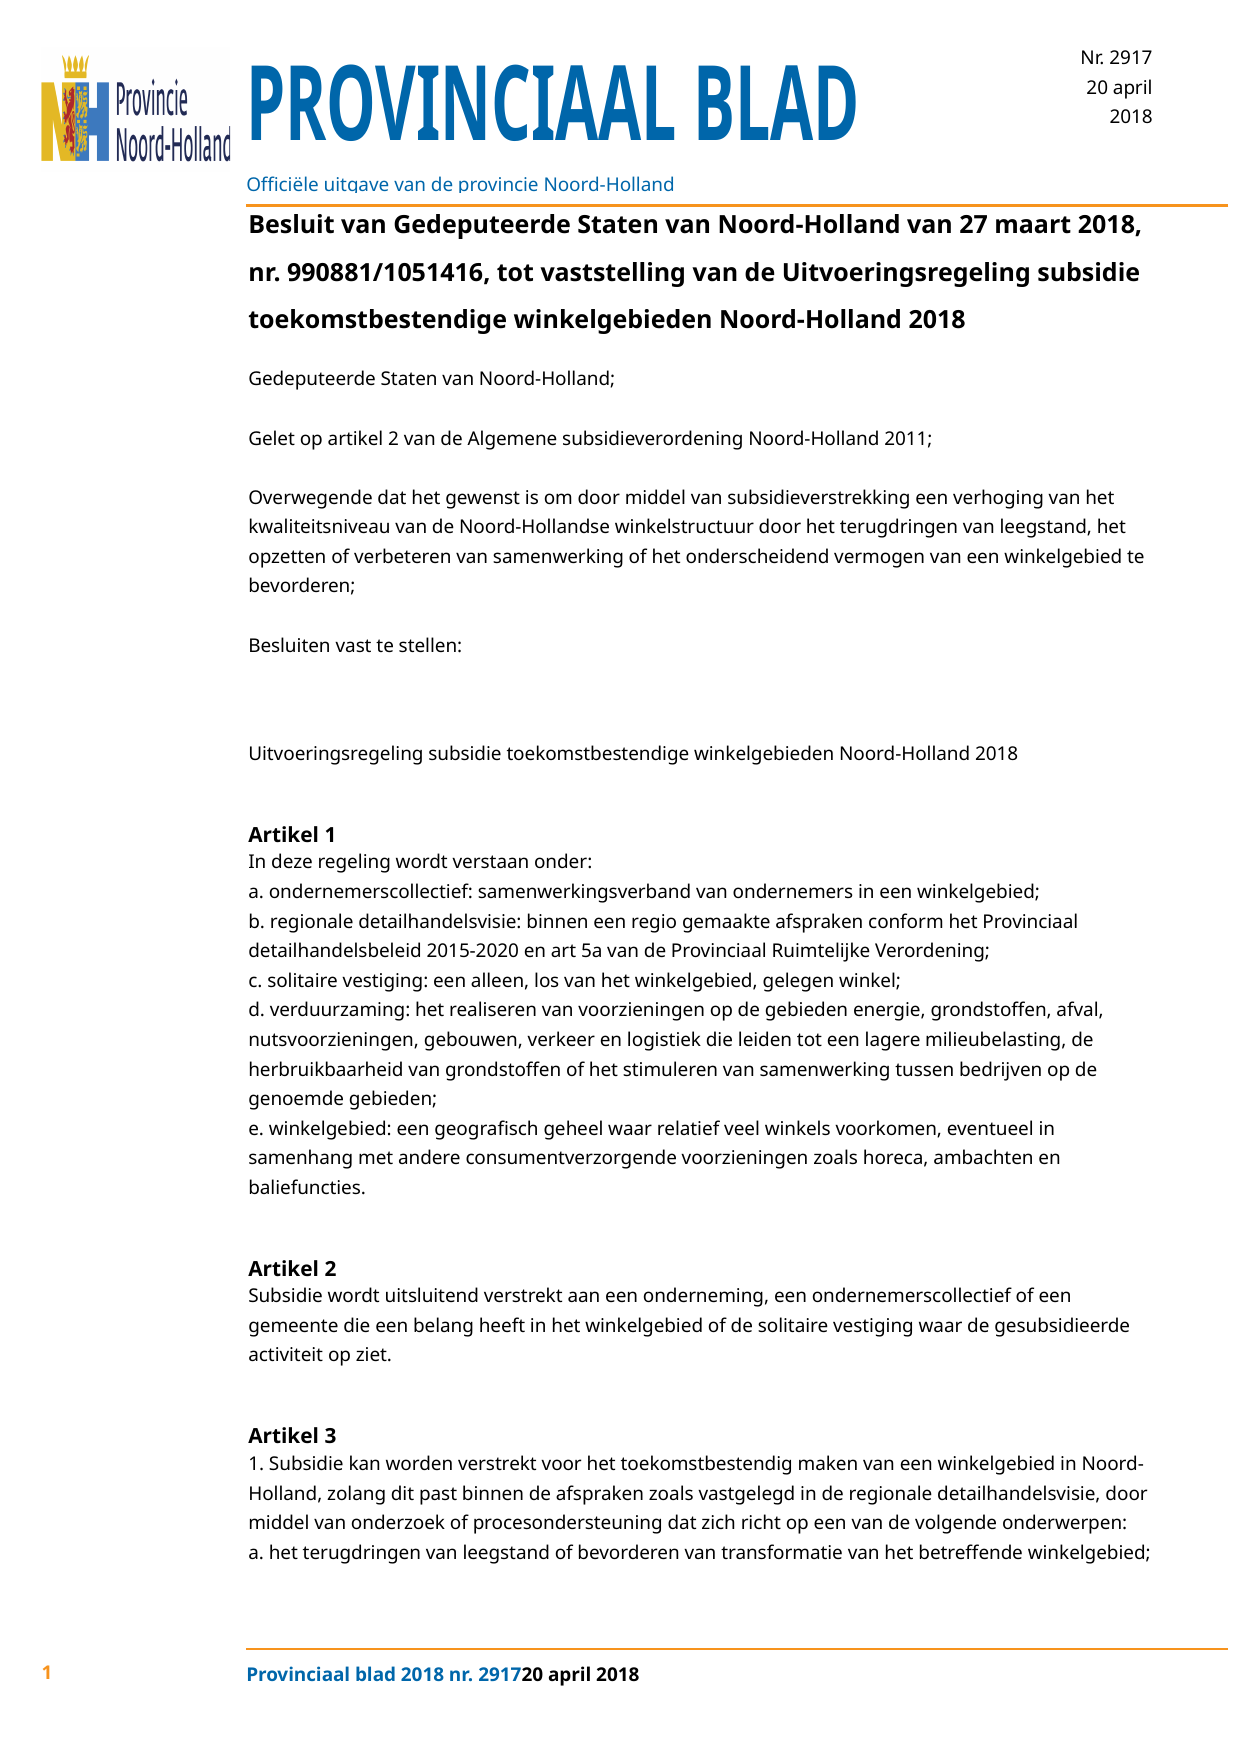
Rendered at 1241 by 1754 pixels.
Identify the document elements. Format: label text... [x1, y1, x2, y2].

text a. ondernemerscollectief: samenwerkingsverband van ondernemers in een winkelgebied; [248, 878, 1152, 904]
text Artikel 2 [248, 1254, 1152, 1282]
text Overwegende dat het gewenst is om door middel van subsidieverstrekking een verhoging van het kwaliteitsniveau van de Noord-Hollandse winkelstructuur door het terugdringen van leegstand, het opzetten of verbeteren van samenwerking of het onderscheidend vermogen van een winkelgebied te bevorderen; [248, 484, 1152, 598]
text d. verduurzaming: het realiseren van voorzieningen op de gebieden energie, grondstoffen, afval, nutsvoorzieningen, gebouwen, verkeer en logistiek die leiden tot een lagere milieubelasting, de herbruikbaarheid van grondstoffen of het stimuleren van samenwerking tussen bedrijven op de genoemde gebieden; [248, 997, 1152, 1111]
text Artikel 1 [248, 820, 1152, 849]
text b. regionale detailhandelsvisie: binnen een regio gemaakte afspraken conform het Provinciaal detailhandelsbeleid 2015-2020 en art 5a van de Provinciaal Ruimtelijke Verordening; [248, 908, 1152, 963]
text Besluit van Gedeputeerde Staten van Noord-Holland van 27 maart 2018, nr. 990881/1051416, tot vaststelling van de Uitvoeringsregeling subsidie toekomstbestendige winkelgebieden Noord-Holland 2018 [248, 207, 1152, 336]
text a. het terugdringen van leegstand of bevorderen van transformatie van het betreffende winkelgebied; [248, 1539, 1152, 1564]
text Uitvoeringsregeling subsidie toekomstbestendige winkelgebieden Noord-Holland 2018 [248, 740, 1152, 766]
text Besluiten vast te stellen: [248, 632, 1152, 657]
text c. solitaire vestiging: een alleen, los van het winkelgebied, gelegen winkel; [248, 967, 1152, 993]
text 1. Subsidie kan worden verstrekt voor het toekomstbestendig maken van een winkelgebied in Noord-Holland, zolang dit past binnen de afspraken zoals vastgelegd in de regionale detailhandelsvisie, door middel van onderzoek of procesondersteuning dat zich richt op een van de volgende onderwerpen: [248, 1450, 1152, 1535]
text Gedeputeerde Staten van Noord-Holland; [248, 366, 1152, 391]
text Artikel 3 [248, 1422, 1152, 1450]
text Gelet op artikel 2 van de Algemene subsidieverordening Noord-Holland 2011; [248, 425, 1152, 450]
text In deze regeling wordt verstaan onder: [248, 849, 1152, 874]
picture [41, 47, 231, 172]
text e. winkelgebied: een geografisch geheel waar relatief veel winkels voorkomen, eventueel in samenhang met andere consumentverzorgende voorzieningen zoals horeca, ambachten en baliefuncties. [248, 1115, 1152, 1200]
text Subsidie wordt uitsluitend verstrekt aan een onderneming, een ondernemerscollectief of een gemeente die een belang heeft in het winkelgebied of de solitaire vestiging waar de gesubsidieerde activiteit op ziet. [248, 1282, 1152, 1367]
